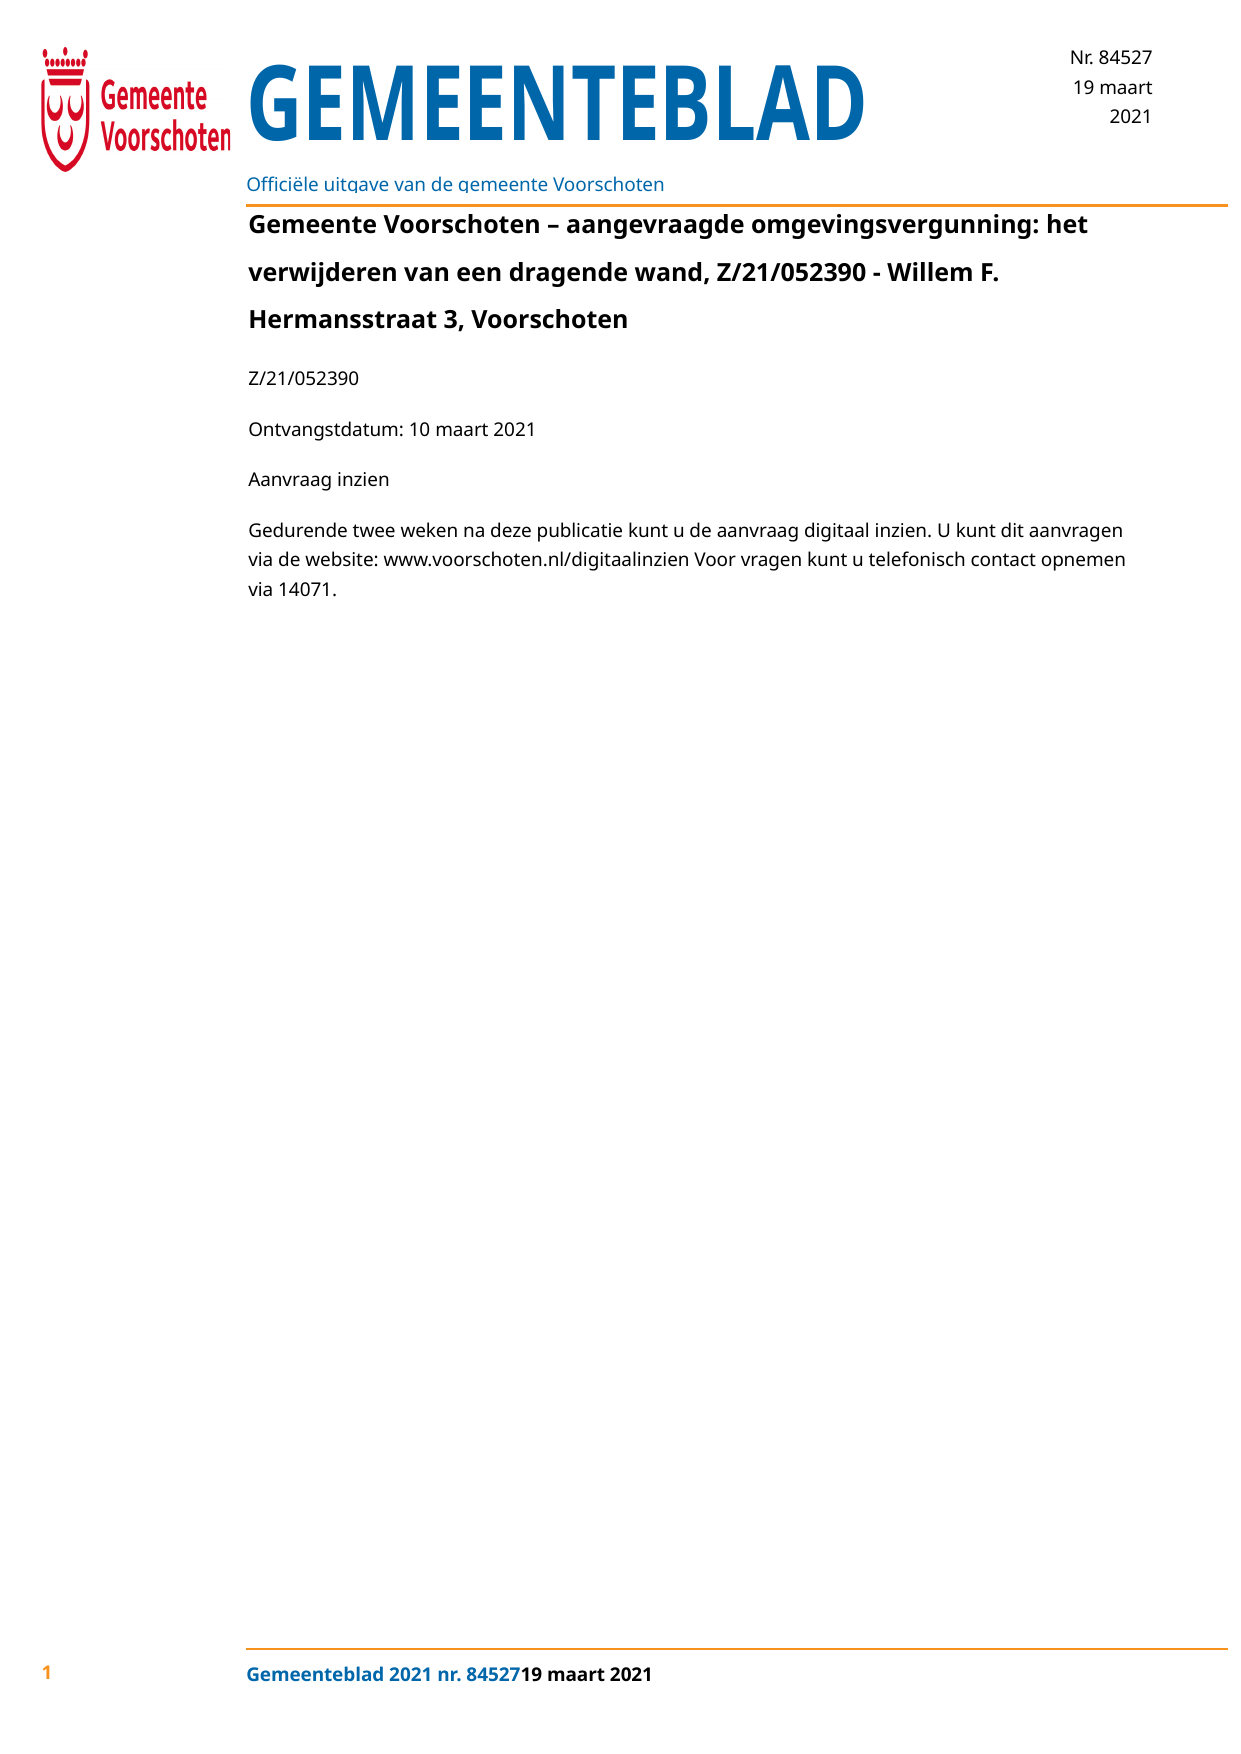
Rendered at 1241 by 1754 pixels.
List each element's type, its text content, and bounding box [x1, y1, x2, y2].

text Ontvangstdatum: 10 maart 2021 [248, 416, 1152, 442]
text Z/21/052390 [248, 366, 1152, 391]
picture [41, 47, 231, 172]
text Gedurende twee weken na deze publicatie kunt u de aanvraag digitaal inzien. U kunt dit aanvragen via de website: www.voorschoten.nl/digitaalinzien Voor vragen kunt u telefonisch contact opnemen via 14071. [248, 517, 1152, 602]
text Gemeente Voorschoten – aangevraagde omgevingsvergunning: het verwijderen van een dragende wand, Z/21/052390 - Willem F. Hermansstraat 3, Voorschoten [248, 207, 1152, 336]
text Aanvraag inzien [248, 466, 1152, 492]
